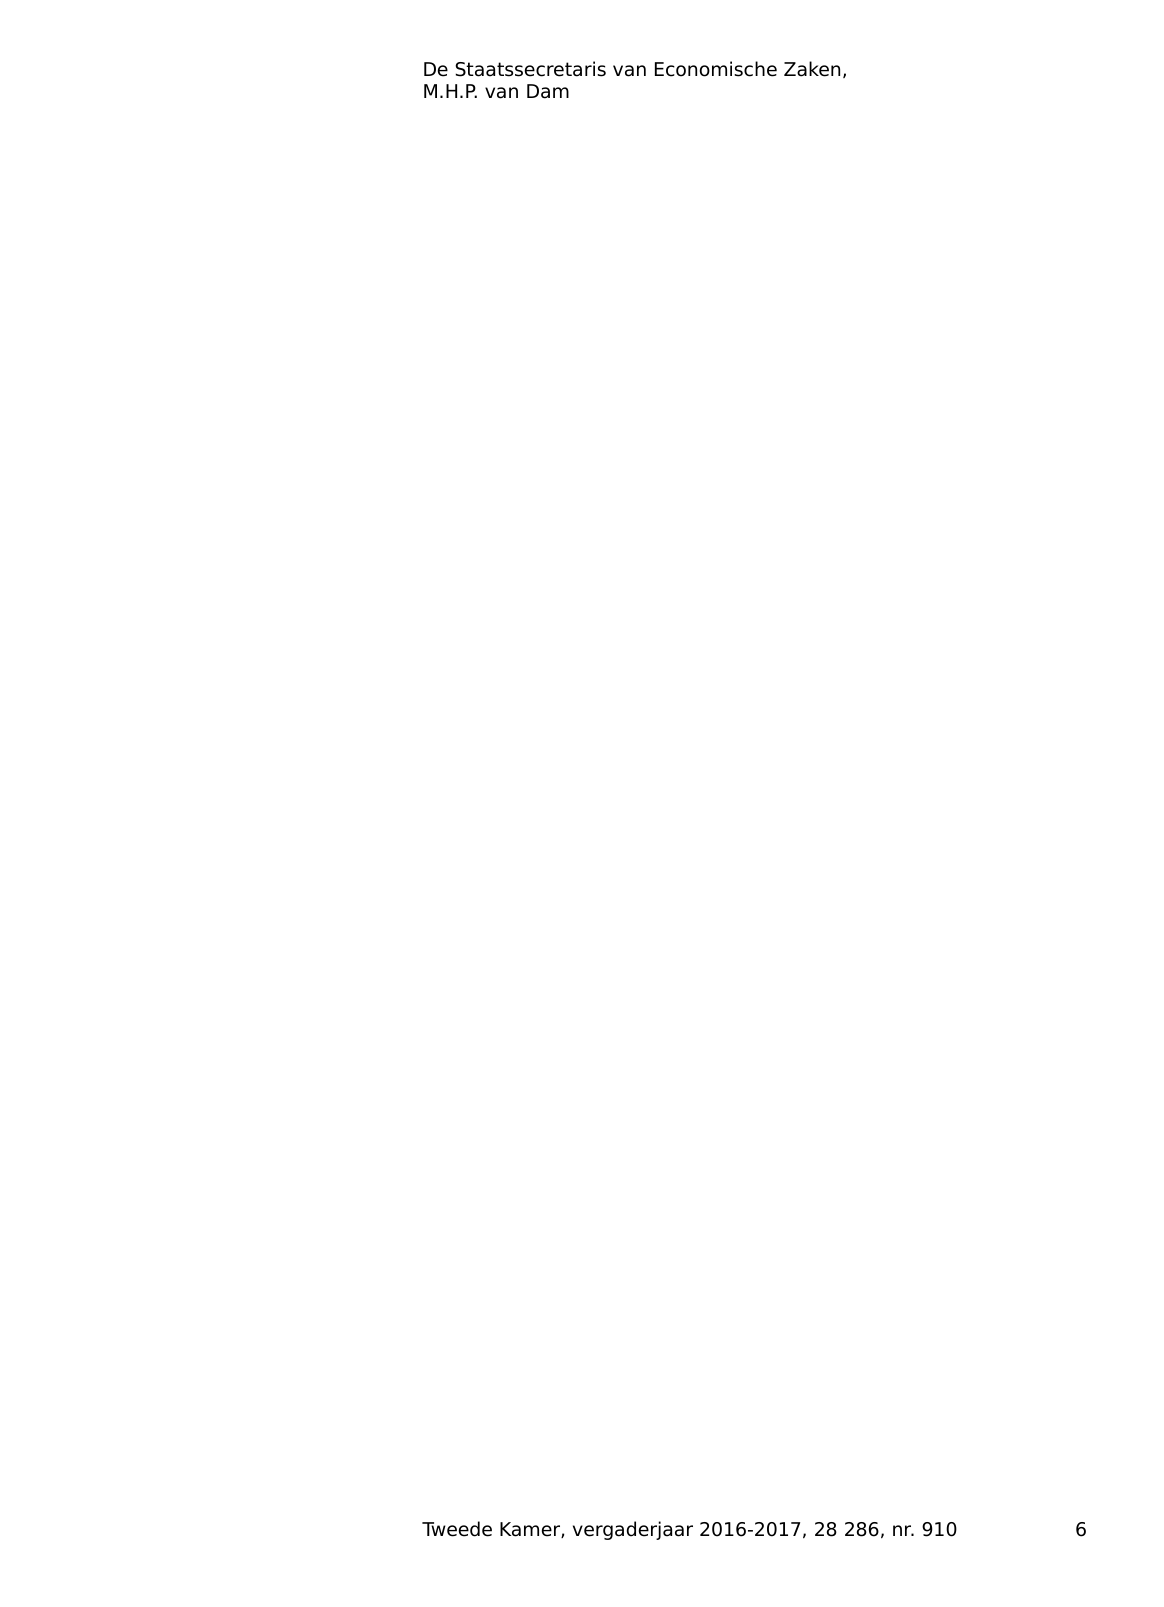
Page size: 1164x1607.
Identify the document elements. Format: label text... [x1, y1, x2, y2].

text De Staatssecretaris van Economische Zaken, M.H.P. van Dam [422, 59, 1087, 103]
